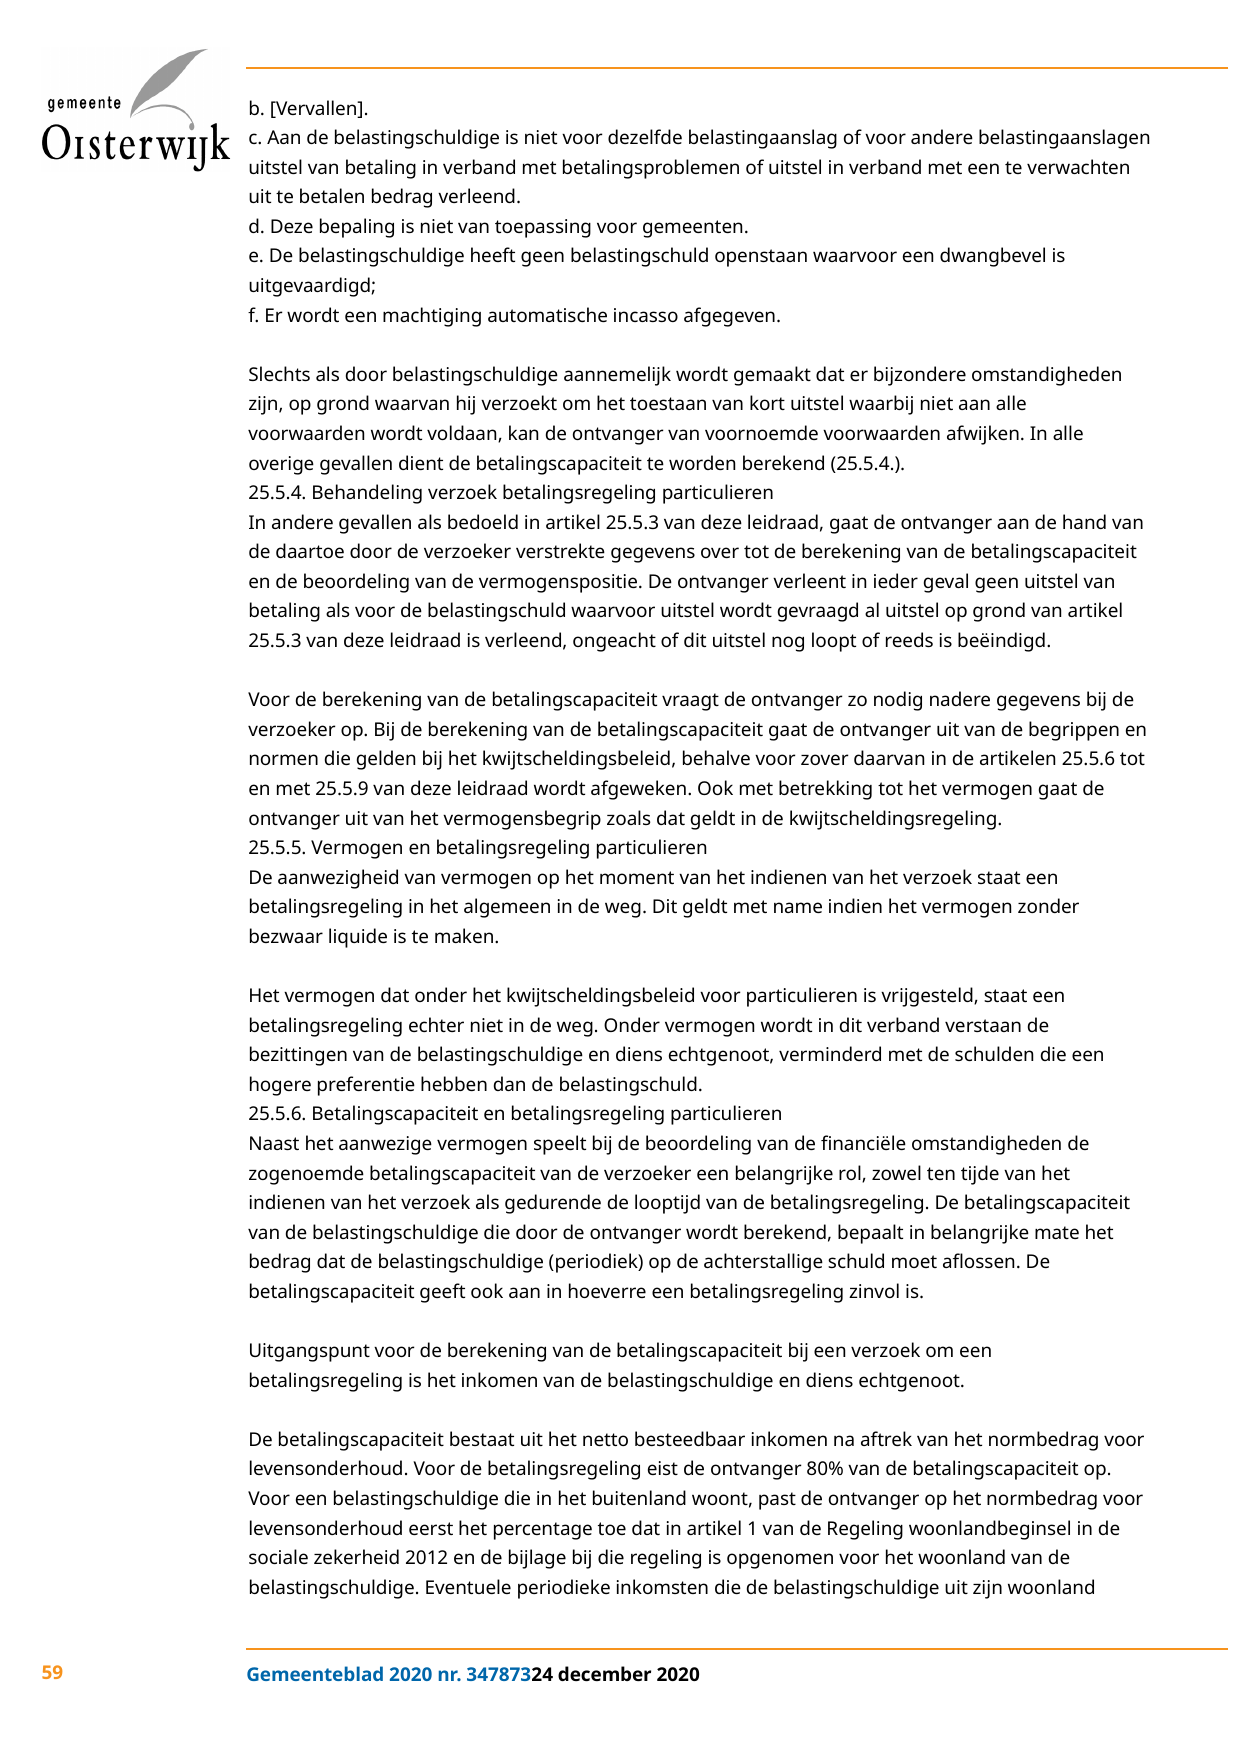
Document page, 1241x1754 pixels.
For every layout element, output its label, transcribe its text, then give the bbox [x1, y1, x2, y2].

text e. De belastingschuldige heeft geen belastingschuld openstaan waarvoor een dwangbevel is uitgevaardigd; [248, 243, 1152, 298]
text Naast het aanwezige vermogen speelt bij de beoordeling van de financiële omstandigheden de zogenoemde betalingscapaciteit van de verzoeker een belangrijke rol, zowel ten tijde van het indienen van het verzoek als gedurende de looptijd van de betalingsregeling. De betalingscapaciteit van de belastingschuldige die door de ontvanger wordt berekend, bepaalt in belangrijke mate het bedrag dat de belastingschuldige (periodiek) op de achterstallige schuld moet aflossen. De betalingscapaciteit geeft ook aan in hoeverre een betalingsregeling zinvol is. [248, 1130, 1152, 1304]
text De aanwezigheid van vermogen op het moment van het indienen van het verzoek staat een betalingsregeling in het algemeen in de weg. Dit geldt met name indien het vermogen zonder bezwaar liquide is te maken. [248, 864, 1152, 949]
text voorwaarden wordt voldaan, kan de ontvanger van voornoemde voorwaarden afwijken. In alle [248, 420, 1152, 446]
text zijn, op grond waarvan hij verzoekt om het toestaan van kort uitstel waarbij niet aan alle [248, 391, 1152, 416]
text Het vermogen dat onder het kwijtscheldingsbeleid voor particulieren is vrijgesteld, staat een betalingsregeling echter niet in de weg. Onder vermogen wordt in dit verband verstaan de bezittingen van de belastingschuldige en diens echtgenoot, verminderd met de schulden die een hogere preferentie hebben dan de belastingschuld. [248, 982, 1152, 1097]
text b. [Vervallen]. [248, 95, 1152, 121]
text 25.5.5. Vermogen en betalingsregeling particulieren [248, 834, 1152, 860]
text Uitgangspunt voor de berekening van de betalingscapaciteit bij een verzoek om een betalingsregeling is het inkomen van de belastingschuldige en diens echtgenoot. [248, 1337, 1152, 1393]
text Voor de berekening van de betalingscapaciteit vraagt de ontvanger zo nodig nadere gegevens bij de verzoeker op. Bij de berekening van de betalingscapaciteit gaat de ontvanger uit van de begrippen en normen die gelden bij het kwijtscheldingsbeleid, behalve voor zover daarvan in de artikelen 25.5.6 tot en met 25.5.9 van deze leidraad wordt afgeweken. Ook met betrekking tot het vermogen gaat de ontvanger uit van het vermogensbegrip zoals dat geldt in de kwijtscheldingsregeling. [248, 686, 1152, 831]
text In andere gevallen als bedoeld in artikel 25.5.3 van deze leidraad, gaat de ontvanger aan de hand van de daartoe door de verzoeker verstrekte gegevens over tot de berekening van de betalingscapaciteit en de beoordeling van de vermogenspositie. De ontvanger verleent in ieder geval geen uitstel van betaling als voor de belastingschuld waarvoor uitstel wordt gevraagd al uitstel op grond van artikel 25.5.3 van deze leidraad is verleend, ongeacht of dit uitstel nog loopt of reeds is beëindigd. [248, 509, 1152, 653]
text d. Deze bepaling is niet van toepassing voor gemeenten. [248, 213, 1152, 239]
text f. Er wordt een machtiging automatische incasso afgegeven. [248, 302, 1152, 328]
text 25.5.6. Betalingscapaciteit en betalingsregeling particulieren [248, 1101, 1152, 1126]
text 25.5.4. Behandeling verzoek betalingsregeling particulieren [248, 479, 1152, 505]
text overige gevallen dient de betalingscapaciteit te worden berekend (25.5.4.). [248, 450, 1152, 476]
picture [41, 47, 231, 172]
text Slechts als door belastingschuldige aannemelijk wordt gemaakt dat er bijzondere omstandigheden [248, 361, 1152, 387]
text De betalingscapaciteit bestaat uit het netto besteedbaar inkomen na aftrek van het normbedrag voor levensonderhoud. Voor de betalingsregeling eist de ontvanger 80% van de betalingscapaciteit op. Voor een belastingschuldige die in het buitenland woont, past de ontvanger op het normbedrag voor levensonderhoud eerst het percentage toe dat in artikel 1 van de Regeling woonlandbeginsel in de sociale zekerheid 2012 en de bijlage bij die regeling is opgenomen voor het woonland van de belastingschuldige. Eventuele periodieke inkomsten die de belastingschuldige uit zijn woonland [248, 1426, 1152, 1600]
text c. Aan de belastingschuldige is niet voor dezelfde belastingaanslag of voor andere belastingaanslagen uitstel van betaling in verband met betalingsproblemen of uitstel in verband met een te verwachten uit te betalen bedrag verleend. [248, 124, 1152, 209]
